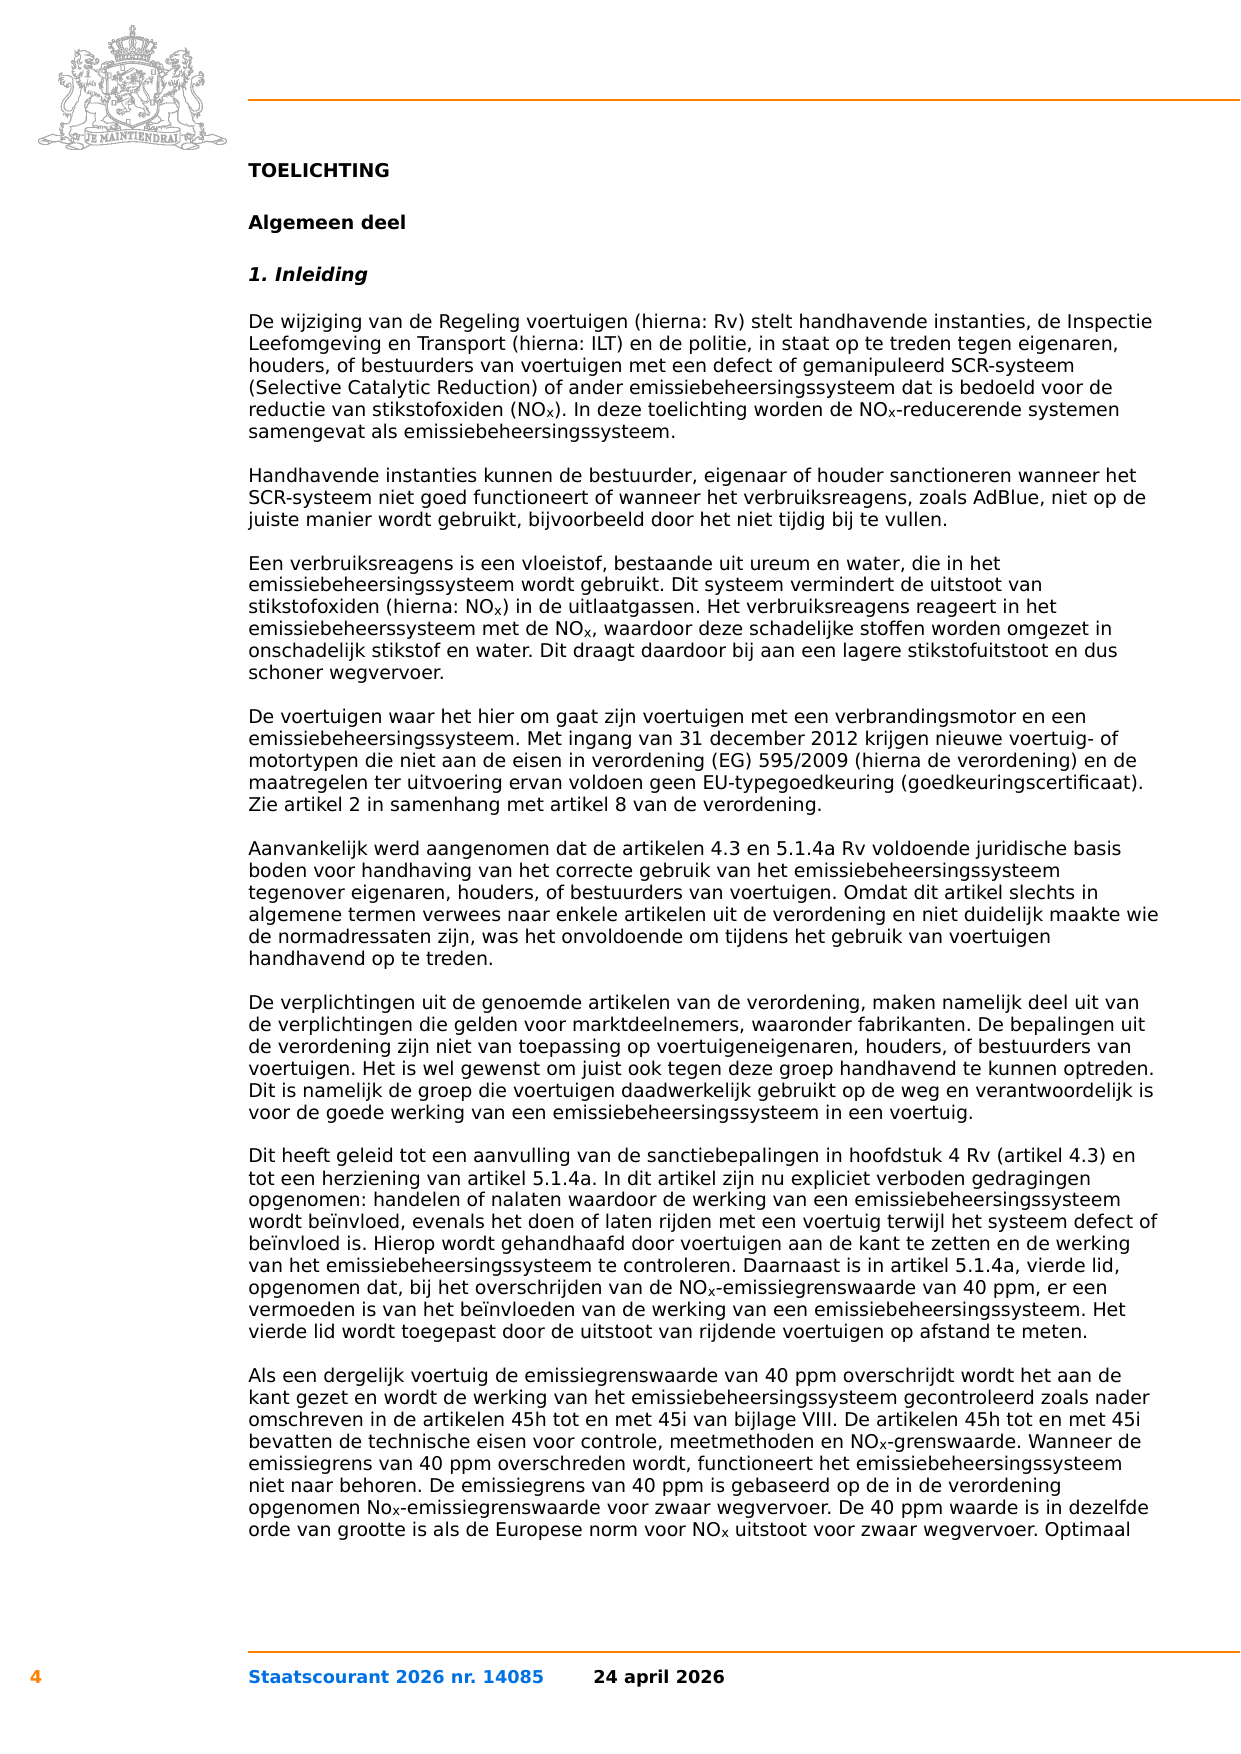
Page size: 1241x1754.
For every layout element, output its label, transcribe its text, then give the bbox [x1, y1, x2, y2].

text Aanvankelijk werd aangenomen dat de artikelen 4.3 en 5.1.4a Rv voldoende juridische basis boden voor handhaving van het correcte gebruik van het emissiebeheersingssysteem tegenover eigenaren, houders, of bestuurders van voertuigen. Omdat dit artikel slechts in algemene termen verwees naar enkele artikelen uit de verordening en niet duidelijk maakte wie de normadressaten zijn, was het onvoldoende om tijdens het gebruik van voertuigen handhavend op te treden. [248, 838, 1163, 970]
text Dit heeft geleid tot een aanvulling van de sanctiebepalingen in hoofdstuk 4 Rv (artikel 4.3) en tot een herziening van artikel 5.1.4a. In dit artikel zijn nu expliciet verboden gedragingen opgenomen: handelen of nalaten waardoor de werking van een emissiebeheersingssysteem wordt beïnvloed, evenals het doen of laten rijden met een voertuig terwijl het systeem defect of beïnvloed is. Hierop wordt gehandhaafd door voertuigen aan de kant te zetten en de werking van het emissiebeheersingssysteem te controleren. Daarnaast is in artikel 5.1.4a, vierde lid, opgenomen dat, bij het overschrijden van de NOx-emissiegrenswaarde van 40 ppm, er een vermoeden is van het beïnvloeden van de werking van een emissiebeheersingssysteem. Het vierde lid wordt toegepast door de uitstoot van rijdende voertuigen op afstand te meten. [248, 1145, 1163, 1343]
subtitle Algemeen deel [248, 212, 1163, 234]
text Als een dergelijk voertuig de emissiegrenswaarde van 40 ppm overschrijdt wordt het aan de kant gezet en wordt de werking van het emissiebeheersingssysteem gecontroleerd zoals nader omschreven in de artikelen 45h tot en met 45i van bijlage VIII. De artikelen 45h tot en met 45i bevatten de technische eisen voor controle, meetmethoden en NOx-grenswaarde. Wanneer de emissiegrens van 40 ppm overschreden wordt, functioneert het emissiebeheersingssysteem niet naar behoren. De emissiegrens van 40 ppm is gebaseerd op de in de verordening opgenomen Nox-emissiegrenswaarde voor zwaar wegvervoer. De 40 ppm waarde is in dezelfde orde van grootte is als de Europese norm voor NOx uitstoot voor zwaar wegvervoer. Optimaal [248, 1365, 1163, 1541]
text Handhavende instanties kunnen de bestuurder, eigenaar of houder sanctioneren wanneer het SCR-systeem niet goed functioneert of wanneer het verbruiksreagens, zoals AdBlue, niet op de juiste manier wordt gebruikt, bijvoorbeeld door het niet tijdig bij te vullen. [248, 464, 1163, 531]
subtitle TOELICHTING [248, 160, 1163, 182]
subtitle 1. Inleiding [248, 264, 1163, 286]
text De voertuigen waar het hier om gaat zijn voertuigen met een verbrandingsmotor en een emissiebeheersingssysteem. Met ingang van 31 december 2012 krijgen nieuwe voertuig- of motortypen die niet aan de eisen in verordening (EG) 595/2009 (hierna de verordening) en de maatregelen ter uitvoering ervan voldoen geen EU-typegoedkeuring (goedkeuringscertificaat). Zie artikel 2 in samenhang met artikel 8 van de verordening. [248, 706, 1163, 816]
text Een verbruiksreagens is een vloeistof, bestaande uit ureum en water, die in het emissiebeheersingssysteem wordt gebruikt. Dit systeem vermindert de uitstoot van stikstofoxiden (hierna: NOx) in de uitlaatgassen. Het verbruiksreagens reageert in het emissiebeheerssysteem met de NOx, waardoor deze schadelijke stoffen worden omgezet in onschadelijk stikstof en water. Dit draagt daardoor bij aan een lagere stikstofuitstoot en dus schoner wegvervoer. [248, 552, 1163, 684]
picture [38, 25, 227, 150]
text De wijziging van de Regeling voertuigen (hierna: Rv) stelt handhavende instanties, de Inspectie Leefomgeving en Transport (hierna: ILT) en de politie, in staat op te treden tegen eigenaren, houders, of bestuurders van voertuigen met een defect of gemanipuleerd SCR-systeem (Selective Catalytic Reduction) of ander emissiebeheersingssysteem dat is bedoeld voor de reductie van stikstofoxiden (NOx). In deze toelichting worden de NOx-reducerende systemen samengevat als emissiebeheersingssysteem. [248, 311, 1163, 443]
text De verplichtingen uit de genoemde artikelen van de verordening, maken namelijk deel uit van de verplichtingen die gelden voor marktdeelnemers, waaronder fabrikanten. De bepalingen uit de verordening zijn niet van toepassing op voertuigeneigenaren, houders, of bestuurders van voertuigen. Het is wel gewenst om juist ook tegen deze groep handhavend te kunnen optreden. Dit is namelijk de groep die voertuigen daadwerkelijk gebruikt op de weg en verantwoordelijk is voor de goede werking van een emissiebeheersingssysteem in een voertuig. [248, 992, 1163, 1123]
